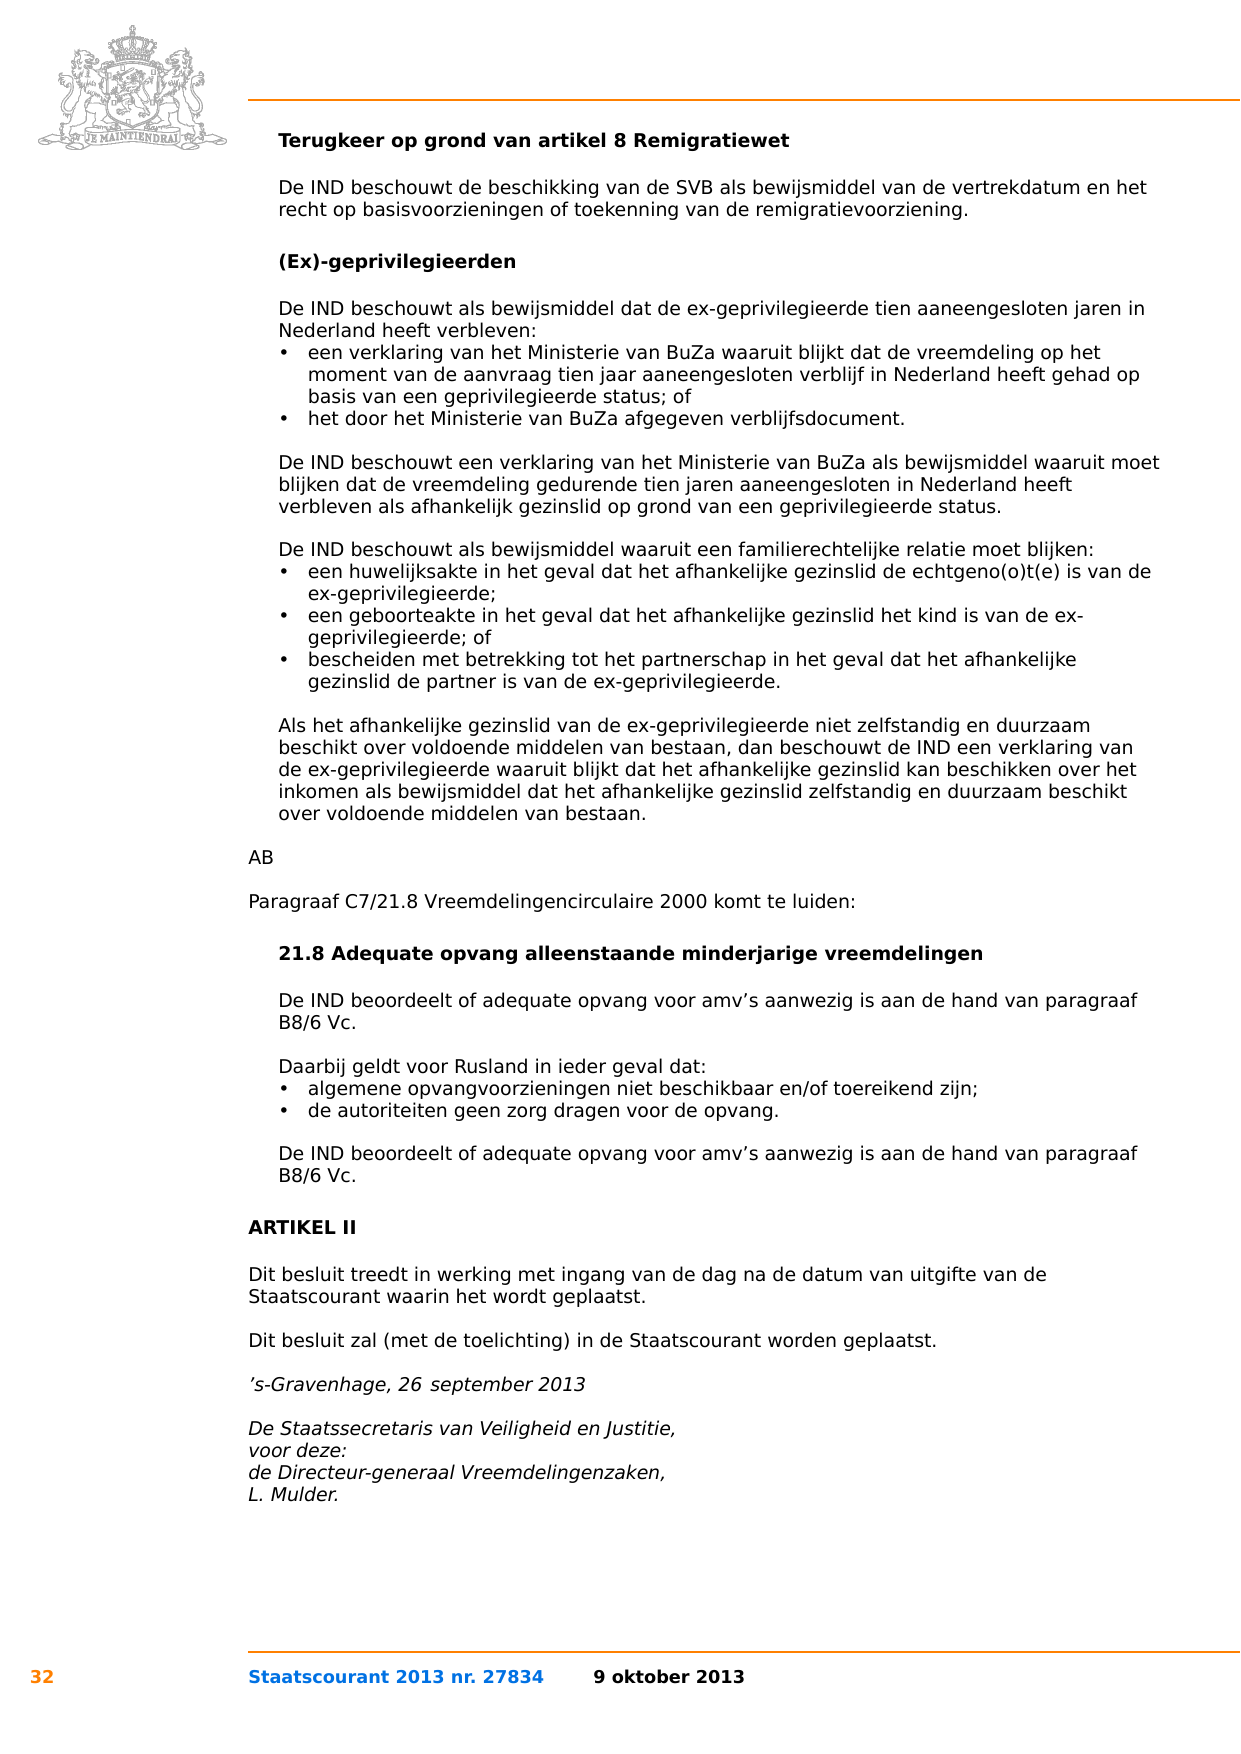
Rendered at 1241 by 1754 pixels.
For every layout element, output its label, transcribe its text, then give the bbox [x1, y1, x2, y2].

text • een geboorteakte in het geval dat het afhankelijke gezinslid het kind is van de ex-geprivilegieerde; of [278, 605, 1163, 649]
text De IND beschouwt een verklaring van het Ministerie van BuZa als bewijsmiddel waaruit moet blijken dat de vreemdeling gedurende tien jaren aaneengesloten in Nederland heeft verbleven als afhankelijk gezinslid op grond van een geprivilegieerde status. [278, 452, 1163, 517]
picture [38, 25, 227, 150]
text De Staatssecretaris van Veiligheid en Justitie, voor deze: de Directeur-generaal Vreemdelingenzaken, L. Mulder. [248, 1418, 1163, 1506]
text De IND beschouwt als bewijsmiddel waaruit een familierechtelijke relatie moet blijken: [278, 539, 1163, 561]
subtitle 21.8 Adequate opvang alleenstaande minderjarige vreemdelingen [278, 943, 1163, 965]
text De IND beoordeelt of adequate opvang voor amv’s aanwezig is aan de hand van paragraaf B8/6 Vc. [278, 1143, 1163, 1187]
text • een verklaring van het Ministerie van BuZa waaruit blijkt dat de vreemdeling op het moment van de aanvraag tien jaar aaneengesloten verblijf in Nederland heeft gehad op basis van een geprivilegieerde status; of [278, 342, 1163, 408]
text • bescheiden met betrekking tot het partnerschap in het geval dat het afhankelijke gezinslid de partner is van de ex-geprivilegieerde. [278, 649, 1163, 693]
text • algemene opvangvoorzieningen niet beschikbaar en/of toereikend zijn; [278, 1077, 1163, 1099]
subtitle ARTIKEL II [248, 1217, 1163, 1239]
text Dit besluit zal (met de toelichting) in de Staatscourant worden geplaatst. [248, 1330, 1163, 1352]
text Daarbij geldt voor Rusland in ieder geval dat: [278, 1056, 1163, 1077]
text • het door het Ministerie van BuZa afgegeven verblijfsdocument. [278, 408, 1163, 430]
text AB [248, 847, 1163, 869]
subtitle (Ex)-geprivilegieerden [278, 251, 1163, 273]
text Paragraaf C7/21.8 Vreemdelingencirculaire 2000 komt te luiden: [248, 891, 1163, 913]
text De IND beoordeelt of adequate opvang voor amv’s aanwezig is aan de hand van paragraaf B8/6 Vc. [278, 990, 1163, 1034]
text ’s-Gravenhage, 26 september 2013 [248, 1374, 1163, 1396]
text • de autoriteiten geen zorg dragen voor de opvang. [278, 1099, 1163, 1121]
subtitle Terugkeer op grond van artikel 8 Remigratiewet [278, 130, 1163, 152]
text Als het afhankelijke gezinslid van de ex-geprivilegieerde niet zelfstandig en duurzaam beschikt over voldoende middelen van bestaan, dan beschouwt de IND een verklaring van de ex-geprivilegieerde waaruit blijkt dat het afhankelijke gezinslid kan beschikken over het inkomen als bewijsmiddel dat het afhankelijke gezinslid zelfstandig en duurzaam beschikt over voldoende middelen van bestaan. [278, 715, 1163, 825]
text Dit besluit treedt in werking met ingang van de dag na de datum van uitgifte van de Staatscourant waarin het wordt geplaatst. [248, 1264, 1163, 1308]
text De IND beschouwt de beschikking van de SVB als bewijsmiddel van de vertrekdatum en het recht op basisvoorzieningen of toekenning van de remigratievoorziening. [278, 177, 1163, 221]
text De IND beschouwt als bewijsmiddel dat de ex-geprivilegieerde tien aaneengesloten jaren in Nederland heeft verbleven: [278, 298, 1163, 342]
text • een huwelijksakte in het geval dat het afhankelijke gezinslid de echtgeno(o)t(e) is van de ex-geprivilegieerde; [278, 561, 1163, 605]
